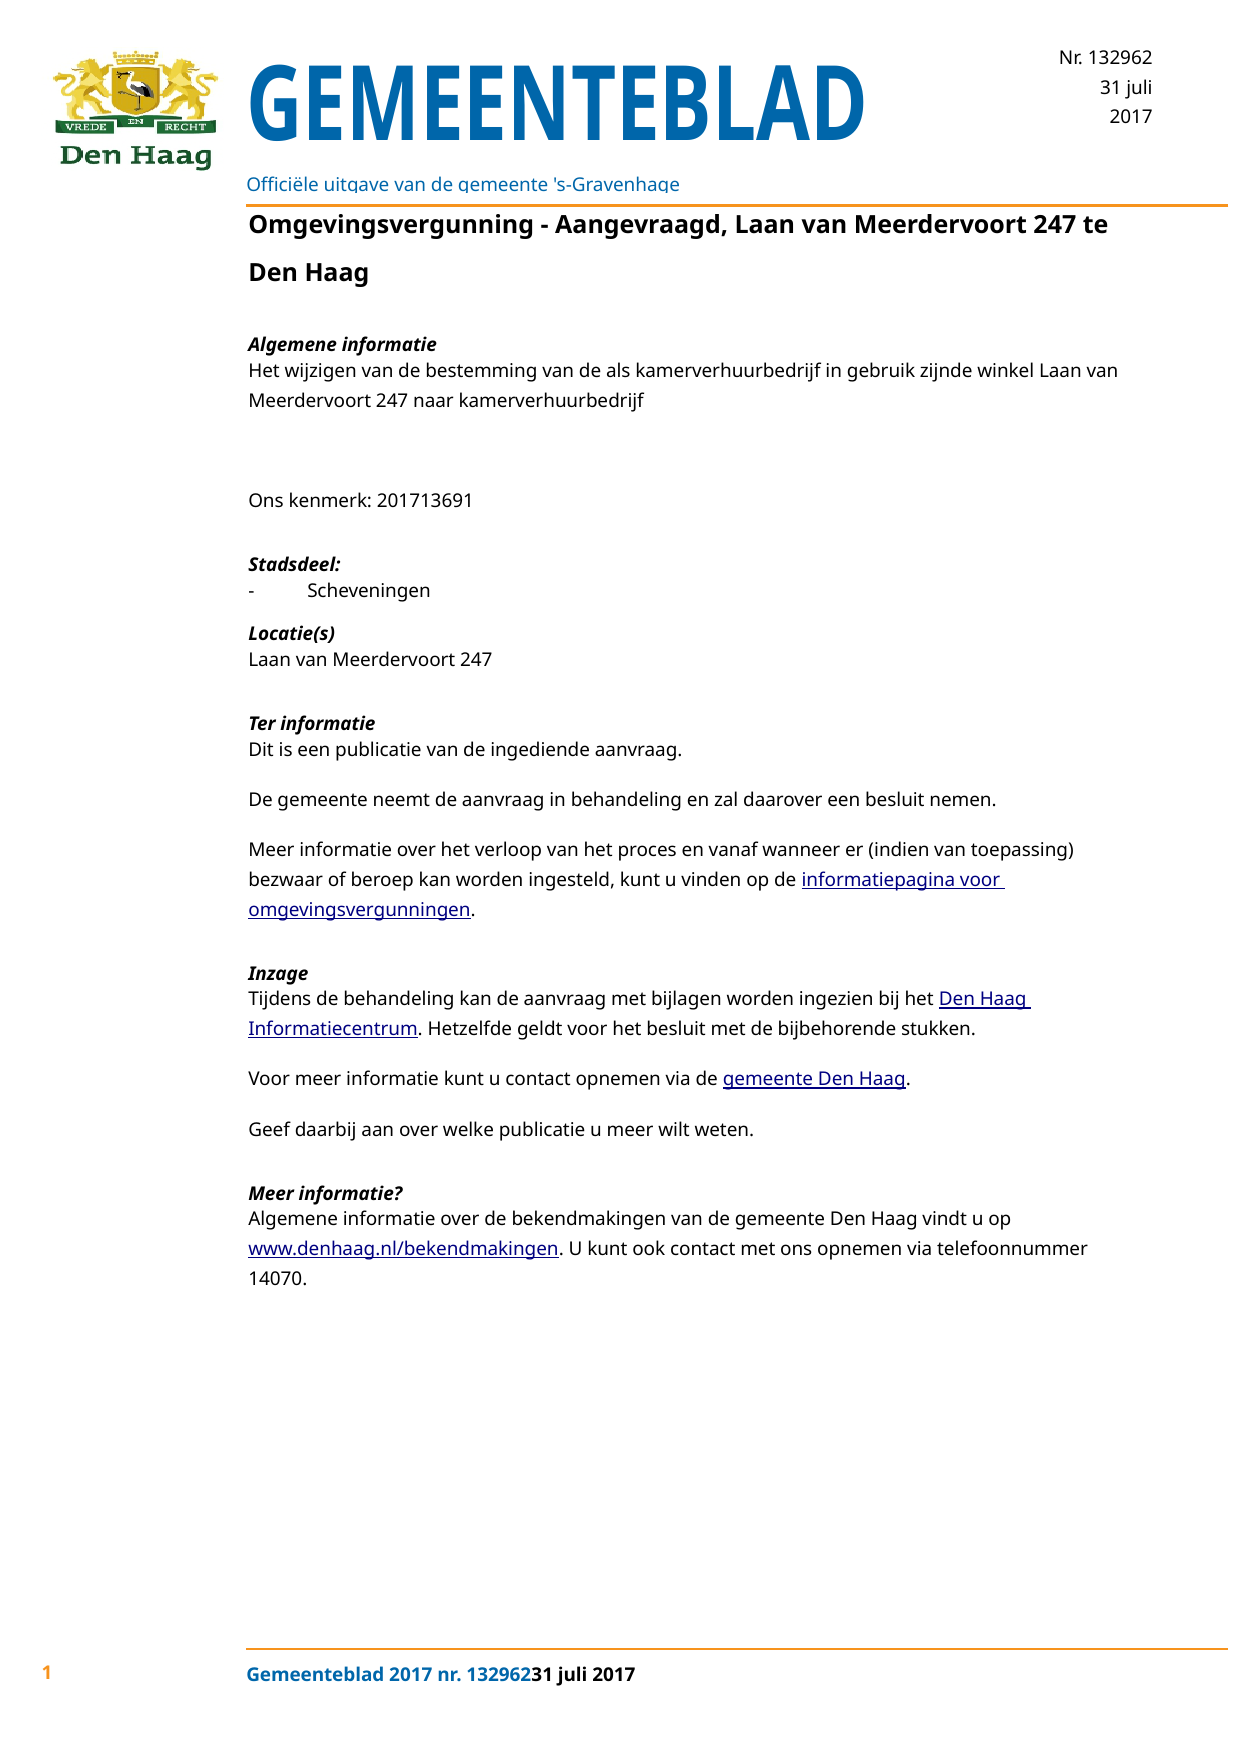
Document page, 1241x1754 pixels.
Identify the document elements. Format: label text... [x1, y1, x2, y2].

text Stadsdeel: [248, 552, 1152, 577]
text Ter informatie [248, 710, 1152, 736]
text Dit is een publicatie van de ingediende aanvraag. [248, 736, 1152, 762]
text Laan van Meerdervoort 247 [248, 646, 1152, 672]
text Ons kenmerk: 201713691 [248, 488, 1152, 513]
picture [41, 47, 231, 172]
text Algemene informatie over de bekendmakingen van de gemeente Den Haag vindt u op www.denhaag.nl/bekendmakingen. U kunt ook contact met ons opnemen via telefoonnummer 14070. [248, 1206, 1152, 1291]
text Omgevingsvergunning - Aangevraagd, Laan van Meerdervoort 247 te Den Haag [248, 207, 1152, 288]
text Geef daarbij aan over welke publicatie u meer wilt weten. [248, 1116, 1152, 1142]
text Meer informatie over het verloop van het proces en vanaf wanneer er (indien van toepassing) bezwaar of beroep kan worden ingesteld, kunt u vinden op de informatiepagina voor omgevingsvergunningen. [248, 837, 1152, 922]
text Locatie(s) [248, 620, 1152, 646]
list Scheveningen [248, 577, 1152, 603]
text De gemeente neemt de aanvraag in behandeling en zal daarover een besluit nemen. [248, 786, 1152, 812]
text Meer informatie? [248, 1180, 1152, 1206]
text Algemene informatie [248, 331, 1152, 357]
text Voor meer informatie kunt u contact opnemen via de gemeente Den Haag. [248, 1066, 1152, 1091]
text Inzage [248, 960, 1152, 986]
text Het wijzigen van de bestemming van de als kamerverhuurbedrijf in gebruik zijnde winkel Laan van Meerdervoort 247 naar kamerverhuurbedrijf [248, 357, 1152, 412]
text Tijdens de behandeling kan de aanvraag met bijlagen worden ingezien bij het Den Haag Informatiecentrum. Hetzelfde geldt voor het besluit met de bijbehorende stukken. [248, 986, 1152, 1041]
